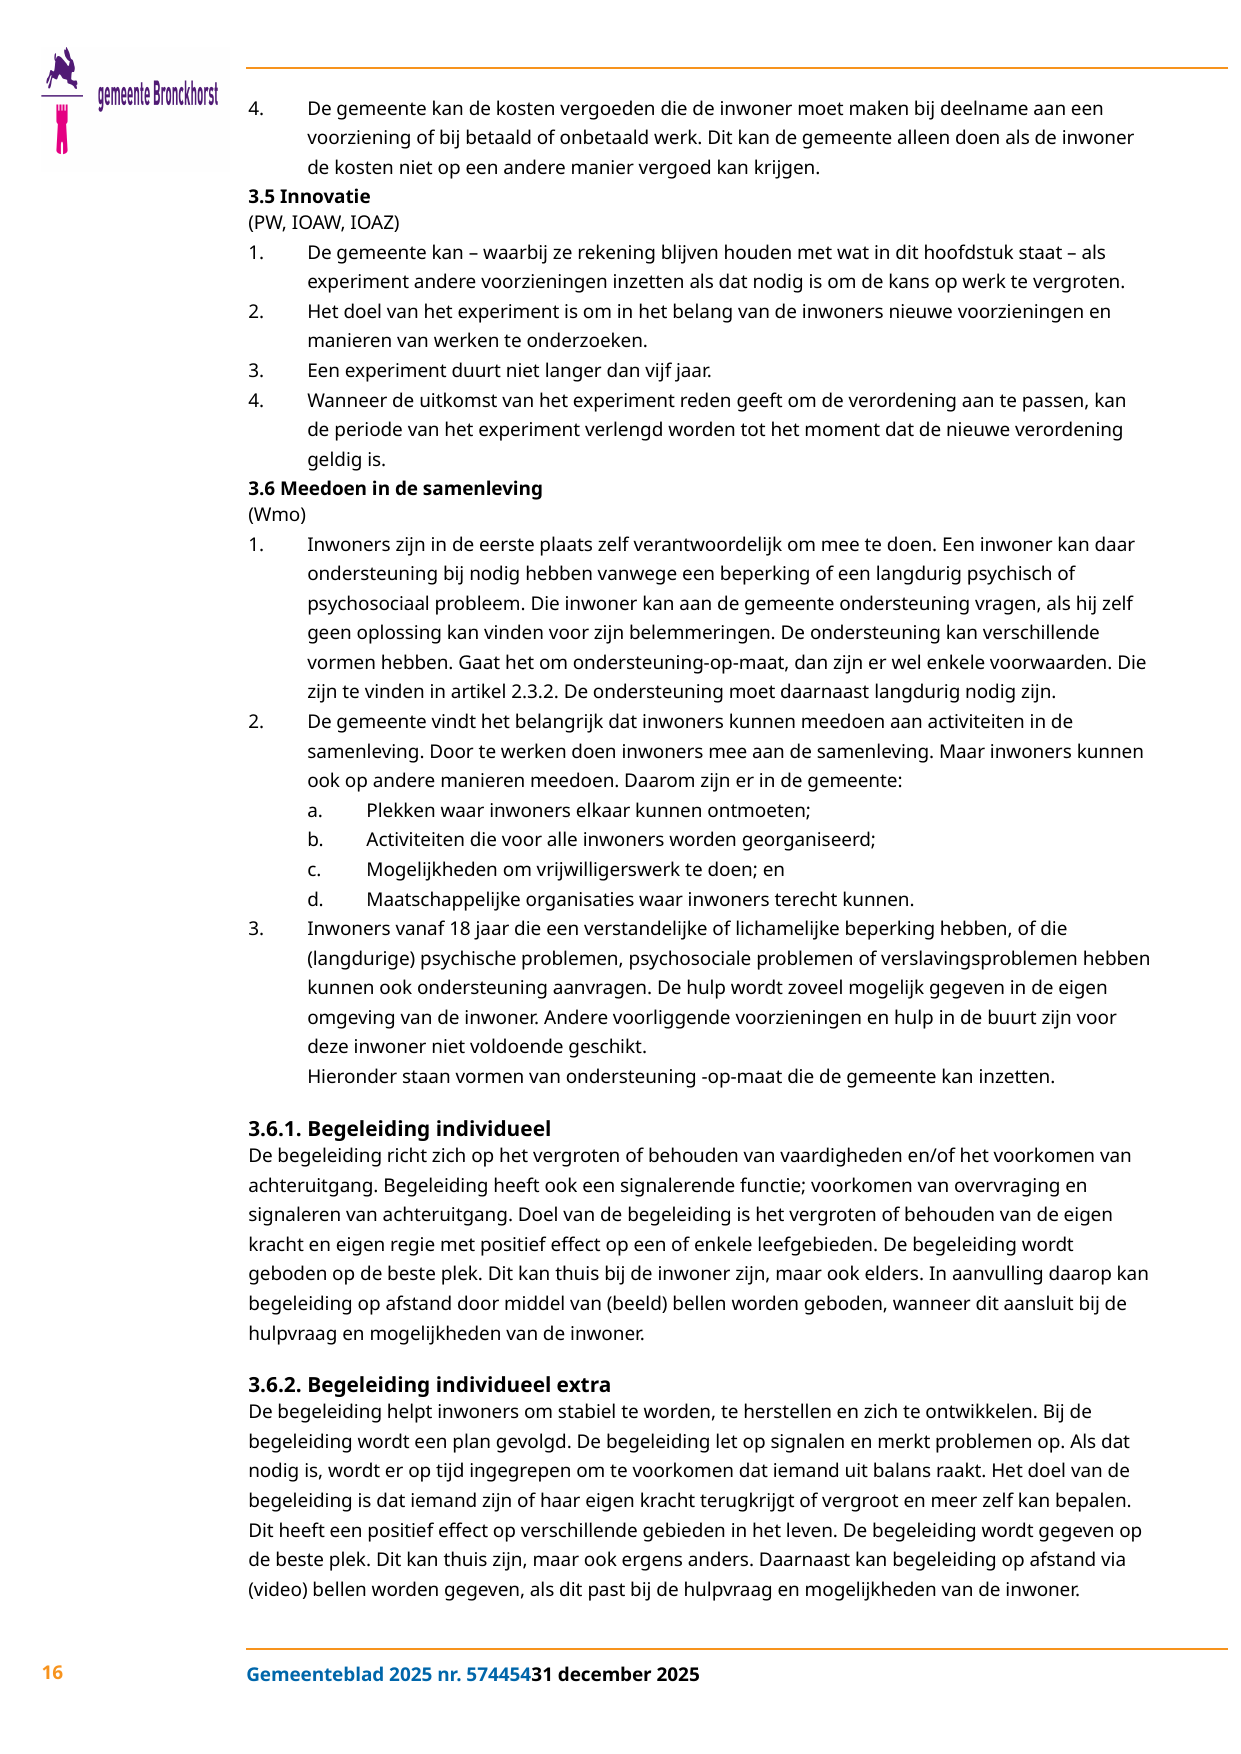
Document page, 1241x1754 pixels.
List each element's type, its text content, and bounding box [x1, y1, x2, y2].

text De begeleiding helpt inwoners om stabiel te worden, te herstellen en zich te ontwikkelen. Bij de begeleiding wordt een plan gevolgd. De begeleiding let op signalen en merkt problemen op. Als dat nodig is, wordt er op tijd ingegrepen om te voorkomen dat iemand uit balans raakt. Het doel van de begeleiding is dat iemand zijn of haar eigen kracht terugkrijgt of vergroot en meer zelf kan bepalen. Dit heeft een positief effect op verschillende gebieden in het leven. De begeleiding wordt gegeven op de beste plek. Dit kan thuis zijn, maar ook ergens anders. Daarnaast kan begeleiding op afstand via (video) bellen worden gegeven, als dit past bij de hulpvraag en mogelijkheden van de inwoner. [248, 1398, 1152, 1602]
list Activiteiten die voor alle inwoners worden georganiseerd; [307, 827, 1152, 852]
text (Wmo) [248, 501, 1152, 527]
list Inwoners vanaf 18 jaar die een verstandelijke of lichamelijke beperking hebben, of die (langdurige) psychische problemen, psychosociale problemen of verslavingsproblemen hebben kunnen ook ondersteuning aanvragen. De hulp wordt zoveel mogelijk gegeven in de eigen omgeving van de inwoner. Andere voorliggende voorzieningen en hulp in de buurt zijn voor deze inwoner niet voldoende geschikt. [248, 915, 1152, 1059]
text 3.5 Innovatie [248, 183, 1152, 209]
list De gemeente kan – waarbij ze rekening blijven houden met wat in dit hoofdstuk staat – als experiment andere voorzieningen inzetten als dat nodig is om de kans op werk te vergroten. [248, 239, 1152, 294]
list Mogelijkheden om vrijwilligerswerk te doen; en [307, 856, 1152, 882]
list De gemeente kan de kosten vergoeden die de inwoner moet maken bij deelname aan een voorziening of bij betaald of onbetaald werk. Dit kan de gemeente alleen doen als de inwoner de kosten niet op een andere manier vergoed kan krijgen. [248, 95, 1152, 180]
list Het doel van het experiment is om in het belang van de inwoners nieuwe voorzieningen en manieren van werken te onderzoeken. [248, 298, 1152, 353]
text 3.6.1. Begeleiding individueel [248, 1114, 1152, 1142]
text 3.6.2. Begeleiding individueel extra [248, 1370, 1152, 1398]
list Plekken waar inwoners elkaar kunnen ontmoeten; [307, 797, 1152, 823]
text (PW, IOAW, IOAZ) [248, 209, 1152, 235]
list Maatschappelijke organisaties waar inwoners terecht kunnen. [307, 886, 1152, 912]
list Hieronder staan vormen van ondersteuning -op-maat die de gemeente kan inzetten. [248, 1063, 1152, 1089]
list Een experiment duurt niet langer dan vijf jaar. [248, 357, 1152, 383]
text De begeleiding richt zich op het vergroten of behouden van vaardigheden en/of het voorkomen van achteruitgang. Begeleiding heeft ook een signalerende functie; voorkomen van overvraging en signaleren van achteruitgang. Doel van de begeleiding is het vergroten of behouden van de eigen kracht en eigen regie met positief effect op een of enkele leefgebieden. De begeleiding wordt geboden op de beste plek. Dit kan thuis bij de inwoner zijn, maar ook elders. In aanvulling daarop kan begeleiding op afstand door middel van (beeld) bellen worden geboden, wanneer dit aansluit bij de hulpvraag en mogelijkheden van de inwoner. [248, 1142, 1152, 1345]
list De gemeente vindt het belangrijk dat inwoners kunnen meedoen aan activiteiten in de samenleving. Door te werken doen inwoners mee aan de samenleving. Maar inwoners kunnen ook op andere manieren meedoen. Daarom zijn er in de gemeente: [248, 708, 1152, 793]
picture [41, 47, 231, 172]
list Wanneer de uitkomst van het experiment reden geeft om de verordening aan te passen, kan de periode van het experiment verlengd worden tot het moment dat de nieuwe verordening geldig is. [248, 387, 1152, 472]
list Inwoners zijn in de eerste plaats zelf verantwoordelijk om mee te doen. Een inwoner kan daar ondersteuning bij nodig hebben vanwege een beperking of een langdurig psychisch of psychosociaal probleem. Die inwoner kan aan de gemeente ondersteuning vragen, als hij zelf geen oplossing kan vinden voor zijn belemmeringen. De ondersteuning kan verschillende vormen hebben. Gaat het om ondersteuning-op-maat, dan zijn er wel enkele voorwaarden. Die zijn te vinden in artikel 2.3.2. De ondersteuning moet daarnaast langdurig nodig zijn. [248, 531, 1152, 704]
text 3.6 Meedoen in de samenleving [248, 476, 1152, 501]
